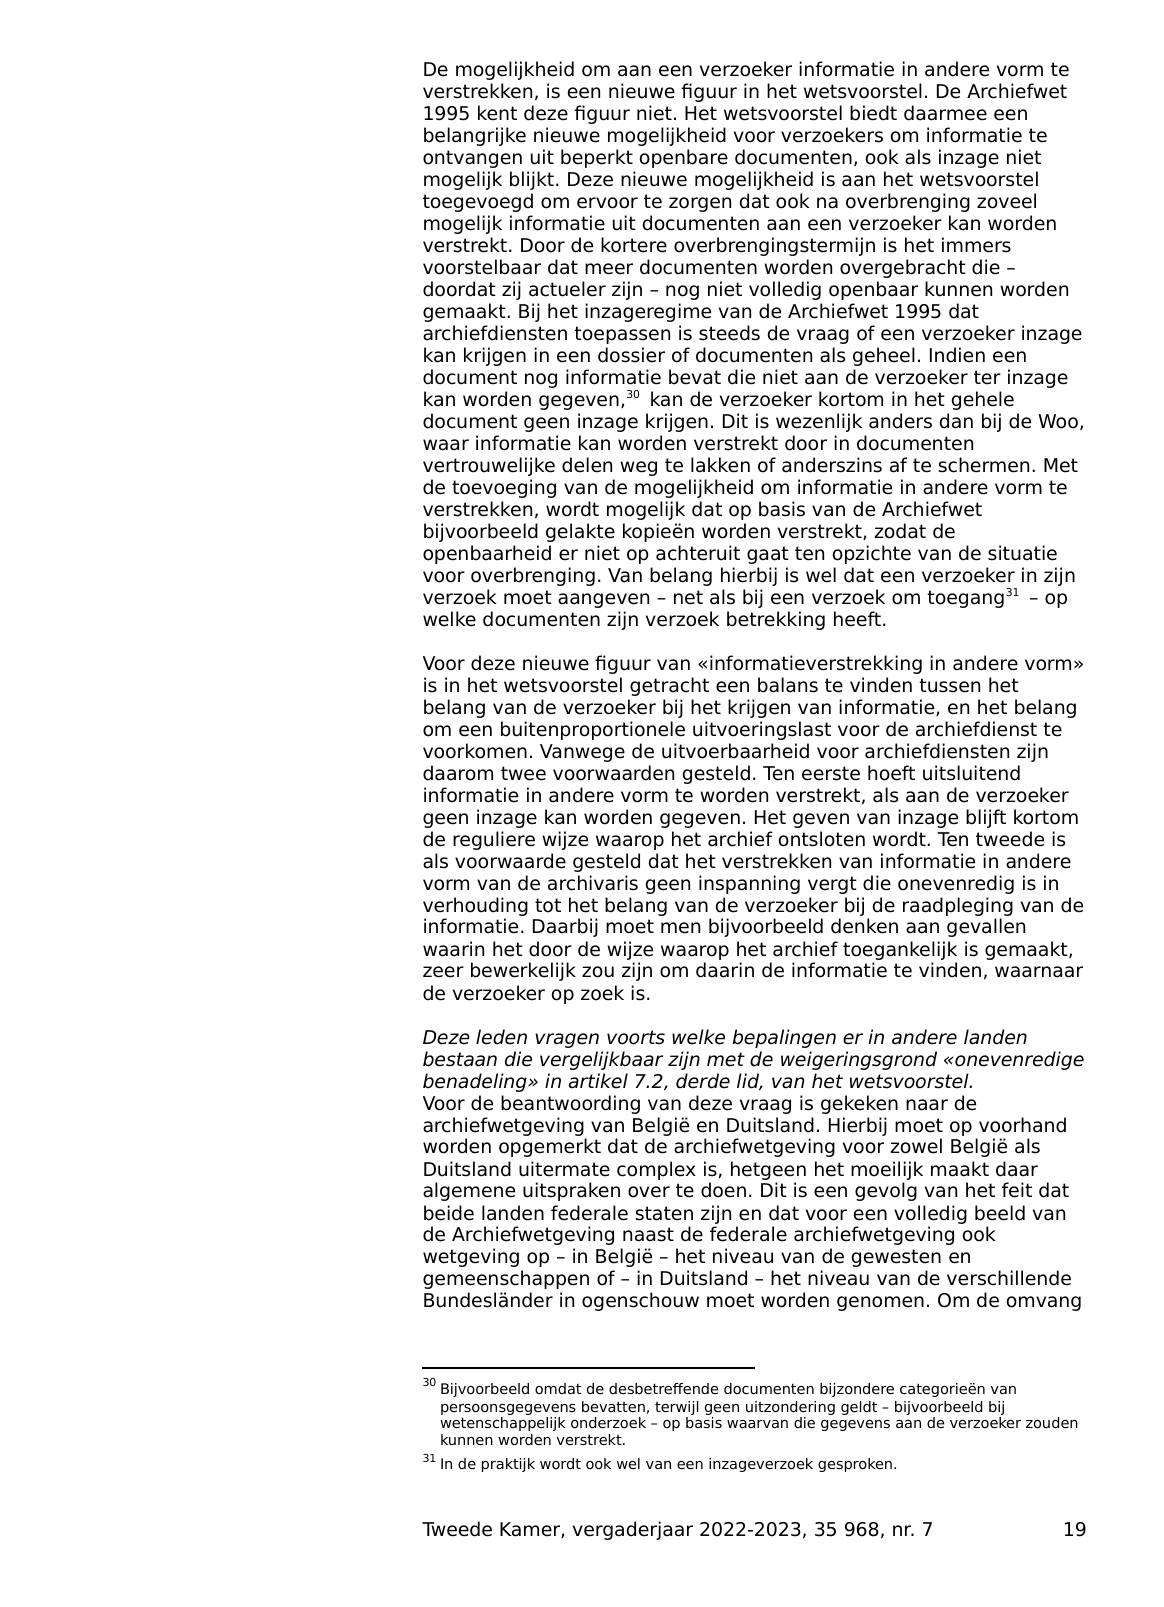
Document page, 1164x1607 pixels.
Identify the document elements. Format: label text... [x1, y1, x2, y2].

text Bijvoorbeeld omdat de desbetreffende documenten bijzondere categorieën van persoonsgegevens bevatten, terwijl geen uitzondering geldt – bijvoorbeeld bij wetenschappelijk onderzoek – op basis waarvan die gegevens aan de verzoeker zouden kunnen worden verstrekt. [422, 1377, 1087, 1449]
text Deze leden vragen voorts welke bepalingen er in andere landen bestaan die vergelijkbaar zijn met de weigeringsgrond «onevenredige benadeling» in artikel 7.2, derde lid, van het wetsvoorstel. [422, 1027, 1087, 1092]
text Voor deze nieuwe figuur van «informatieverstrekking in andere vorm» is in het wetsvoorstel getracht een balans te vinden tussen het belang van de verzoeker bij het krijgen van informatie, en het belang om een buitenproportionele uitvoeringslast voor de archiefdienst te voorkomen. Vanwege de uitvoerbaarheid voor archiefdiensten zijn daarom twee voorwaarden gesteld. Ten eerste hoeft uitsluitend informatie in andere vorm te worden verstrekt, als aan de verzoeker geen inzage kan worden gegeven. Het geven van inzage blijft kortom de reguliere wijze waarop het archief ontsloten wordt. Ten tweede is als voorwaarde gesteld dat het verstrekken van informatie in andere vorm van de archivaris geen inspanning vergt die onevenredig is in verhouding tot het belang van de verzoeker bij de raadpleging van de informatie. Daarbij moet men bijvoorbeeld denken aan gevallen waarin het door de wijze waarop het archief toegankelijk is gemaakt, zeer bewerkelijk zou zijn om daarin de informatie te vinden, waarnaar de verzoeker op zoek is. [422, 653, 1087, 1004]
text In de praktijk wordt ook wel van een inzageverzoek gesproken. [422, 1452, 1087, 1474]
text De mogelijkheid om aan een verzoeker informatie in andere vorm te verstrekken, is een nieuwe figuur in het wetsvoorstel. De Archiefwet 1995 kent deze figuur niet. Het wetsvoorstel biedt daarmee een belangrijke nieuwe mogelijkheid voor verzoekers om informatie te ontvangen uit beperkt openbare documenten, ook als inzage niet mogelijk blijkt. Deze nieuwe mogelijkheid is aan het wetsvoorstel toegevoegd om ervoor te zorgen dat ook na overbrenging zoveel mogelijk informatie uit documenten aan een verzoeker kan worden verstrekt. Door de kortere overbrengingstermijn is het immers voorstelbaar dat meer documenten worden overgebracht die – doordat zij actueler zijn – nog niet volledig openbaar kunnen worden gemaakt. Bij het inzageregime van de Archiefwet 1995 dat archiefdiensten toepassen is steeds de vraag of een verzoeker inzage kan krijgen in een dossier of documenten als geheel. Indien een document nog informatie bevat die niet aan de verzoeker ter inzage kan worden gegeven, kan de verzoeker kortom in het gehele document geen inzage krijgen. Dit is wezenlijk anders dan bij de Woo, waar informatie kan worden verstrekt door in documenten vertrouwelijke delen weg te lakken of anderszins af te schermen. Met de toevoeging van de mogelijkheid om informatie in andere vorm te verstrekken, wordt mogelijk dat op basis van de Archiefwet bijvoorbeeld gelakte kopieën worden verstrekt, zodat de openbaarheid er niet op achteruit gaat ten opzichte van de situatie voor overbrenging. Van belang hierbij is wel dat een verzoeker in zijn verzoek moet aangeven – net als bij een verzoek om toegang – op welke documenten zijn verzoek betrekking heeft. [422, 59, 1087, 631]
text Voor de beantwoording van deze vraag is gekeken naar de archiefwetgeving van België en Duitsland. Hierbij moet op voorhand worden opgemerkt dat de archiefwetgeving voor zowel België als Duitsland uitermate complex is, hetgeen het moeilijk maakt daar algemene uitspraken over te doen. Dit is een gevolg van het feit dat beide landen federale staten zijn en dat voor een volledig beeld van de Archiefwetgeving naast de federale archiefwetgeving ook wetgeving op – in België – het niveau van de gewesten en gemeenschappen of – in Duitsland – het niveau van de verschillende Bundesländer in ogenschouw moet worden genomen. Om de omvang [422, 1092, 1087, 1312]
